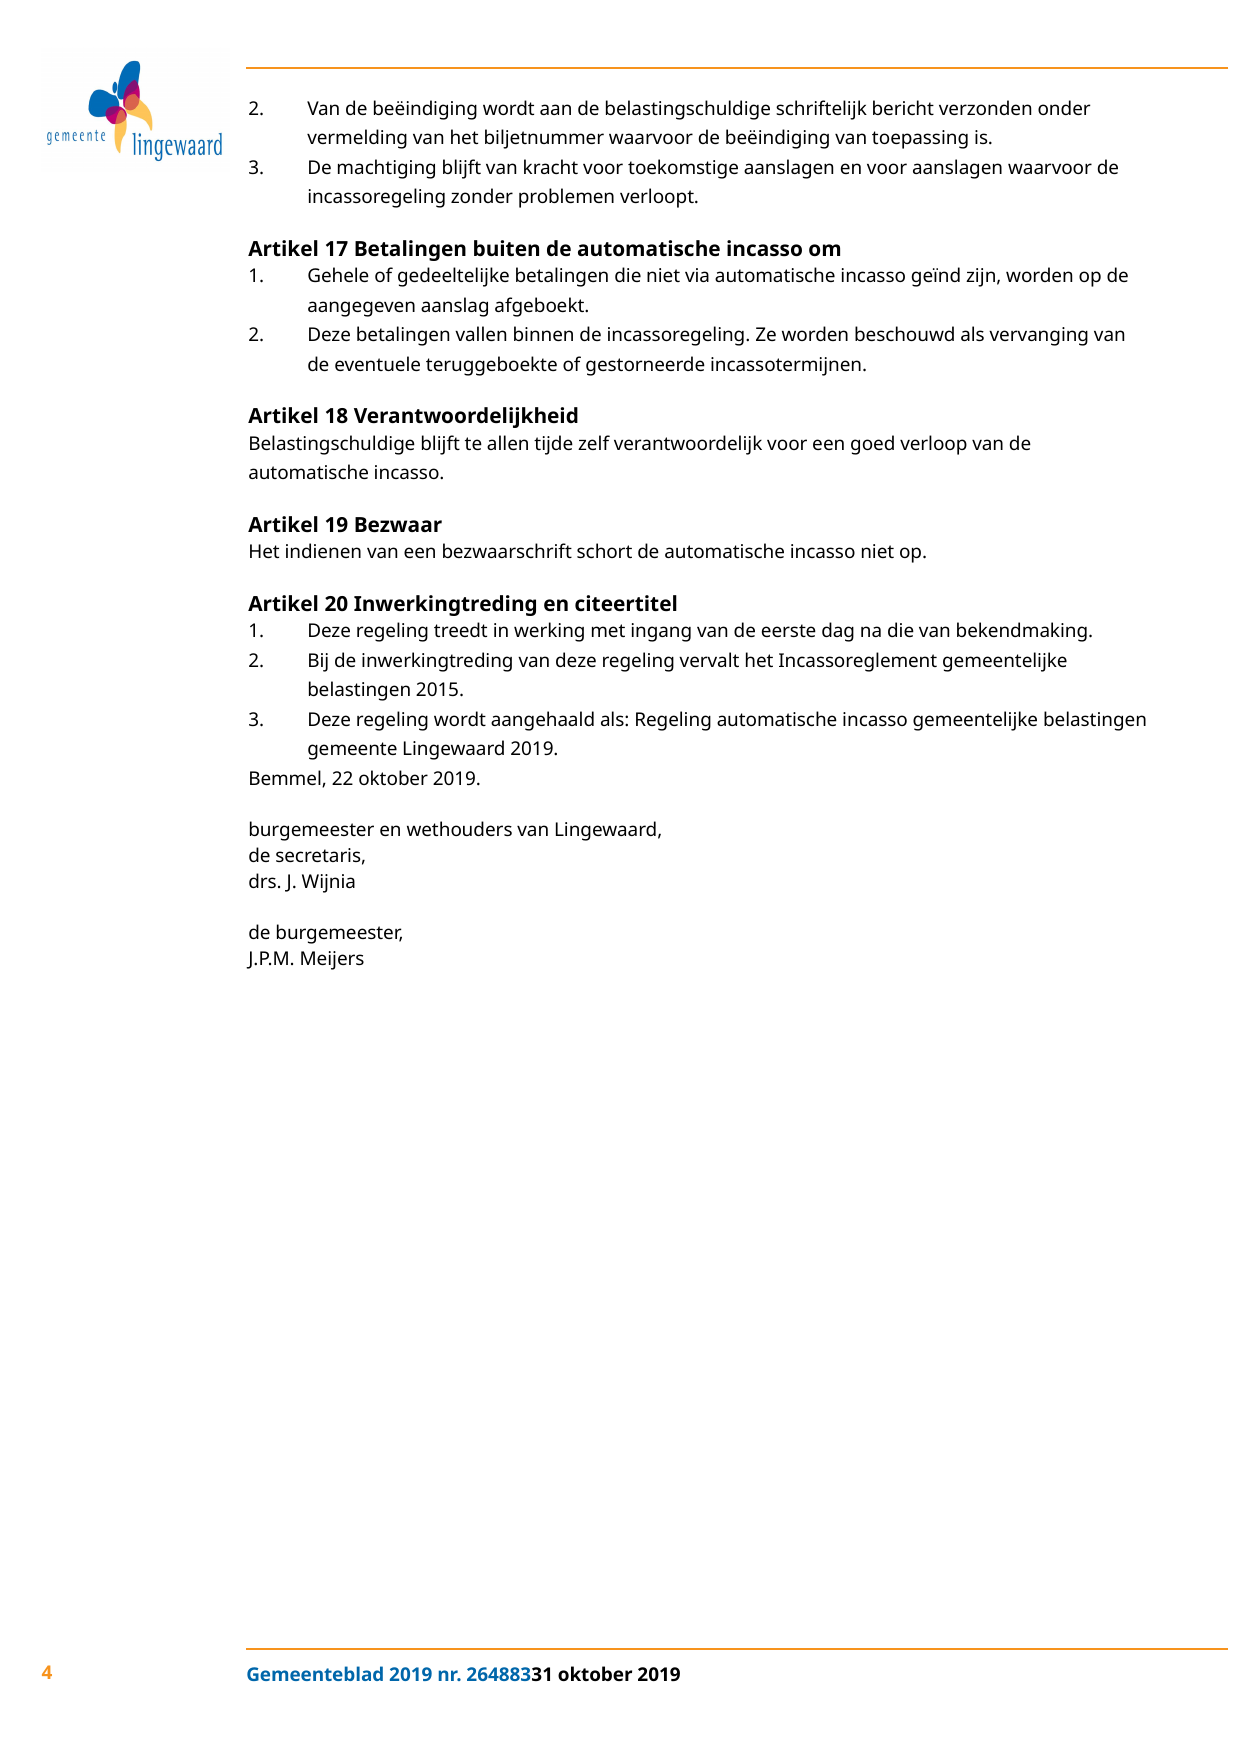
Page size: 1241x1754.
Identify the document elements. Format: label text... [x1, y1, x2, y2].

text drs. J. Wijnia [248, 868, 1152, 894]
text Bemmel, 22 oktober 2019. [248, 765, 1152, 791]
text burgemeester en wethouders van Lingewaard, [248, 817, 1152, 842]
text Artikel 19 Bezwaar [248, 510, 1152, 538]
text Artikel 17 Betalingen buiten de automatische incasso om [248, 234, 1152, 262]
text Artikel 20 Inwerkingtreding en citeertitel [248, 589, 1152, 617]
text Het indienen van een bezwaarschrift schort de automatische incasso niet op. [248, 538, 1152, 564]
list De machtiging blijft van kracht voor toekomstige aanslagen en voor aanslagen waarvoor de incassoregeling zonder problemen verloopt. [248, 154, 1152, 209]
list Deze regeling wordt aangehaald als: Regeling automatische incasso gemeentelijke belastingen gemeente Lingewaard 2019. [248, 706, 1152, 761]
text de burgemeester, [248, 919, 1152, 945]
list Gehele of gedeeltelijke betalingen die niet via automatische incasso geïnd zijn, worden op de aangegeven aanslag afgeboekt. [248, 262, 1152, 318]
list Van de beëindiging wordt aan de belastingschuldige schriftelijk bericht verzonden onder vermelding van het biljetnummer waarvoor de beëindiging van toepassing is. [248, 95, 1152, 150]
text Artikel 18 Verantwoordelijkheid [248, 402, 1152, 430]
list Bij de inwerkingtreding van deze regeling vervalt het Incassoreglement gemeentelijke belastingen 2015. [248, 647, 1152, 702]
picture [41, 47, 231, 172]
text J.P.M. Meijers [248, 945, 1152, 971]
list Deze regeling treedt in werking met ingang van de eerste dag na die van bekendmaking. [248, 617, 1152, 643]
list Deze betalingen vallen binnen de incassoregeling. Ze worden beschouwd als vervanging van de eventuele teruggeboekte of gestorneerde incassotermijnen. [248, 322, 1152, 377]
text de secretaris, [248, 842, 1152, 868]
text Belastingschuldige blijft te allen tijde zelf verantwoordelijk voor een goed verloop van de automatische incasso. [248, 430, 1152, 485]
